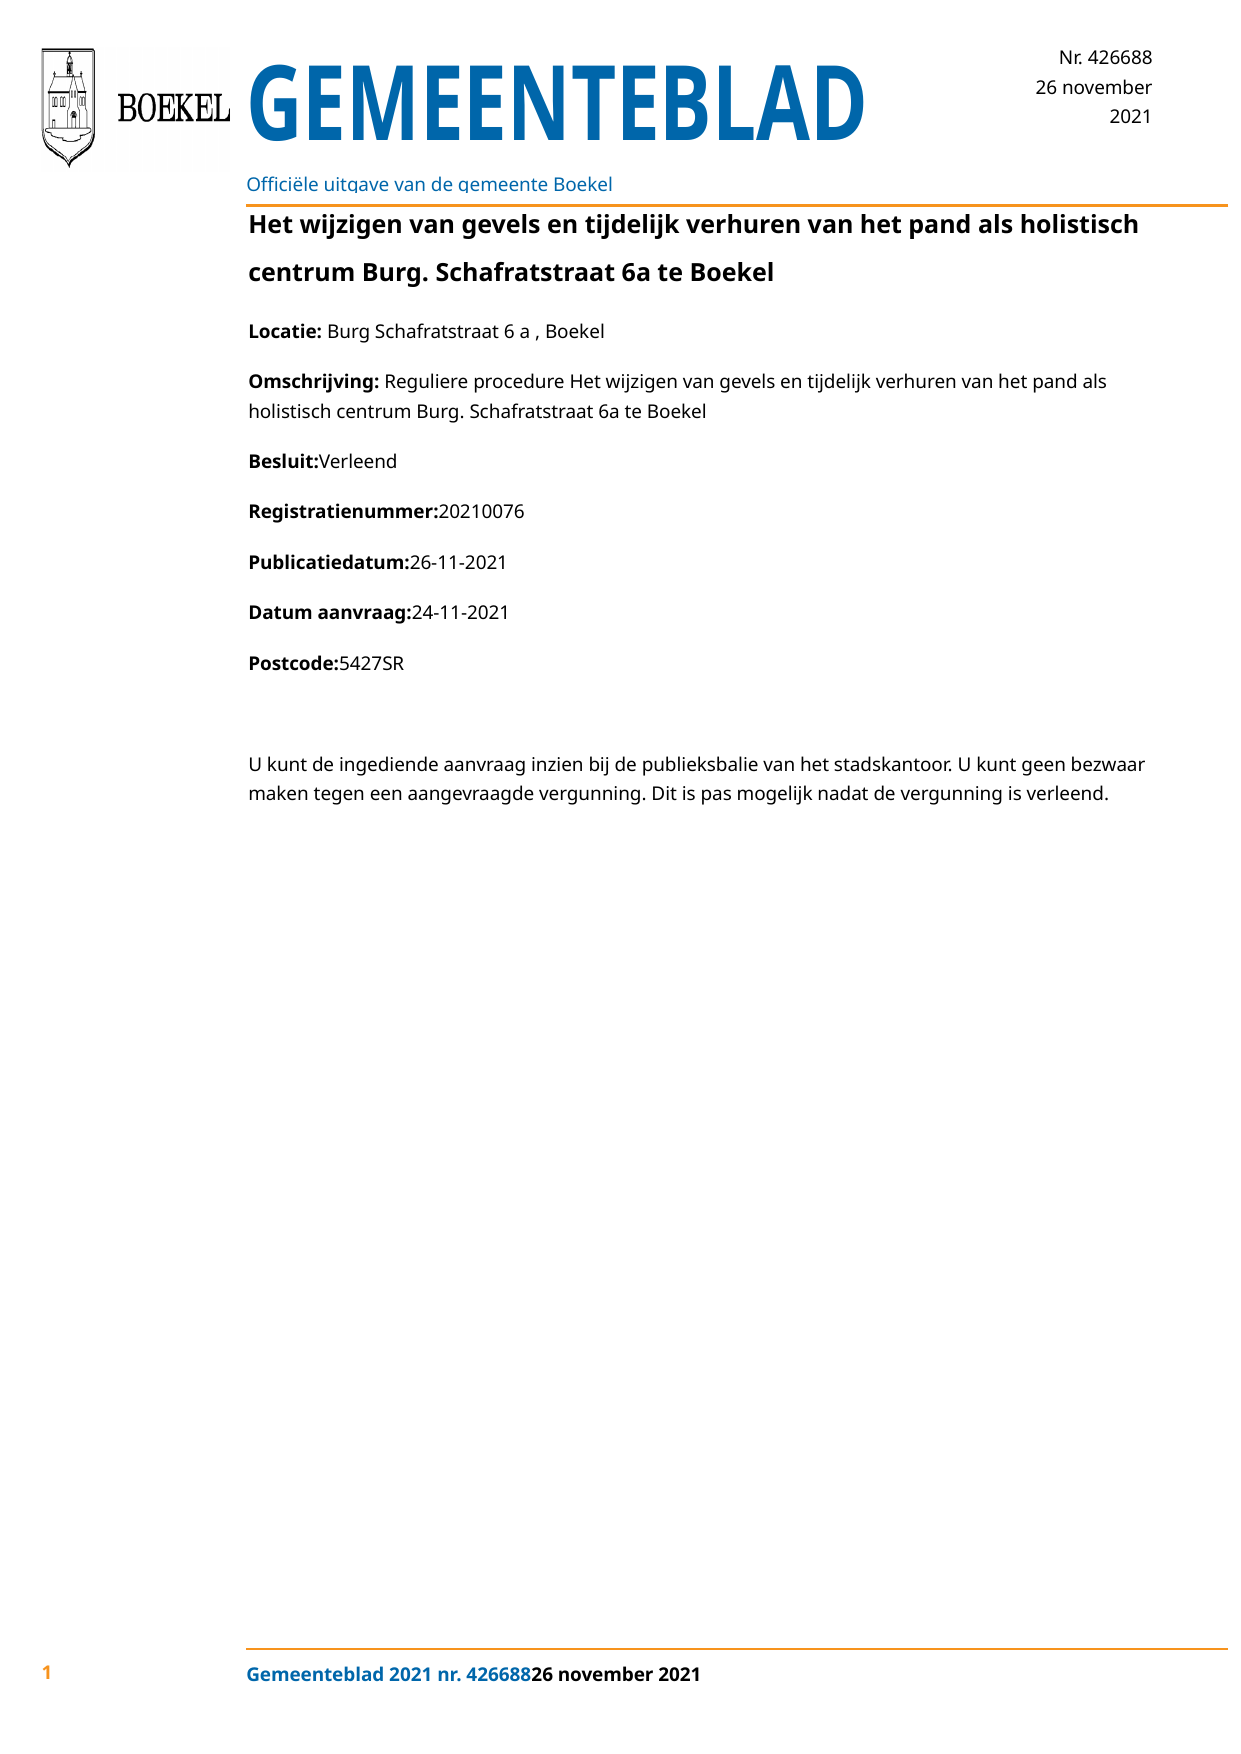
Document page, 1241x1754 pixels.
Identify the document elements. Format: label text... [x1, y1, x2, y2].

text Besluit:Verleend [248, 448, 1152, 474]
text Publicatiedatum:26-11-2021 [248, 549, 1152, 575]
text Registratienummer:20210076 [248, 499, 1152, 524]
text Het wijzigen van gevels en tijdelijk verhuren van het pand als holistisch centrum Burg. Schafratstraat 6a te Boekel [248, 207, 1152, 288]
text U kunt de ingediende aanvraag inzien bij de publieksbalie van het stadskantoor. U kunt geen bezwaar maken tegen een aangevraagde vergunning. Dit is pas mogelijk nadat de vergunning is verleend. [248, 751, 1152, 806]
text Postcode:5427SR [248, 650, 1152, 676]
text Locatie: Burg Schafratstraat 6 a , Boekel [248, 318, 1152, 344]
picture [41, 47, 231, 172]
text Omschrijving: Reguliere procedure Het wijzigen van gevels en tijdelijk verhuren van het pand als holistisch centrum Burg. Schafratstraat 6a te Boekel [248, 368, 1152, 424]
text Datum aanvraag:24-11-2021 [248, 599, 1152, 625]
